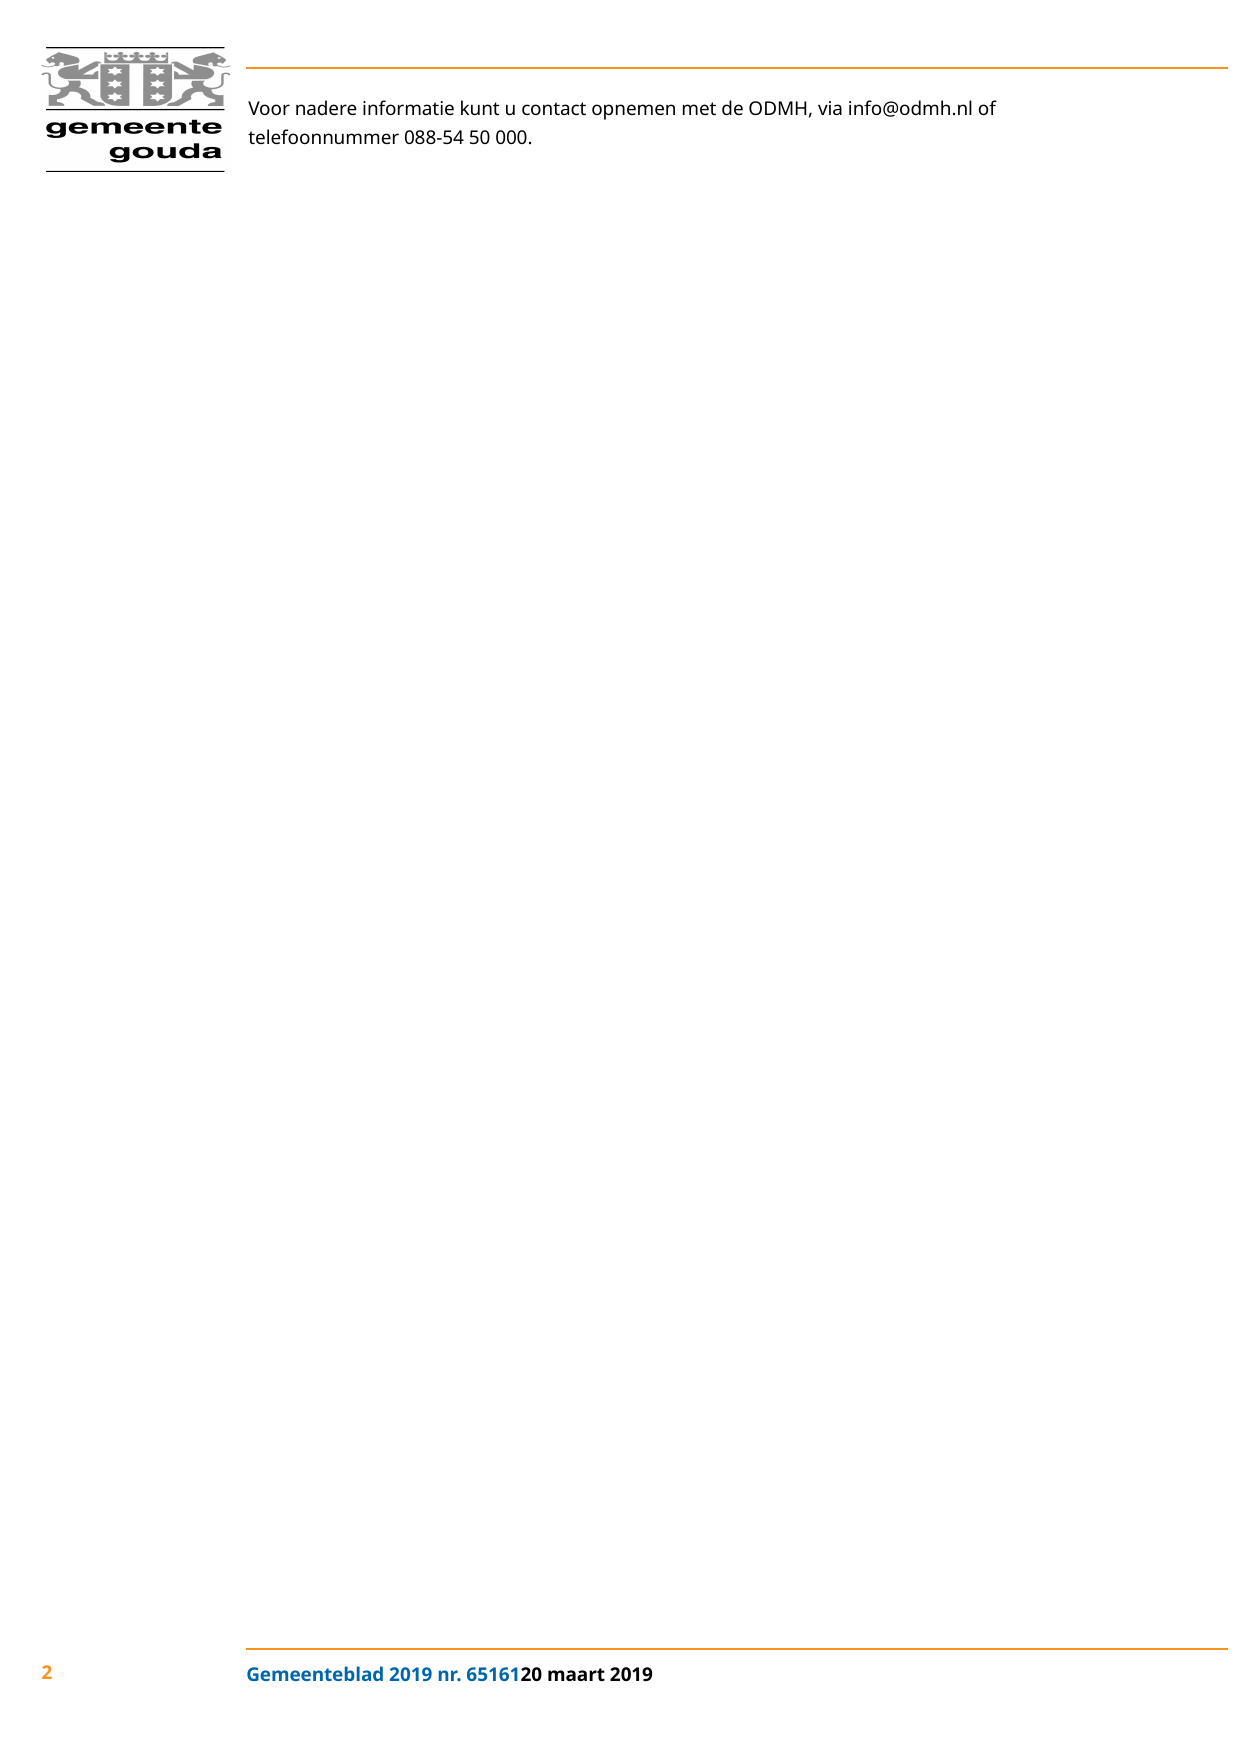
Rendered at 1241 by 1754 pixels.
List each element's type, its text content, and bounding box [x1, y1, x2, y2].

text Voor nadere informatie kunt u contact opnemen met de ODMH, via info@odmh.nl of telefoonnummer 088-54 50 000. [248, 95, 1152, 150]
picture [41, 47, 231, 172]
